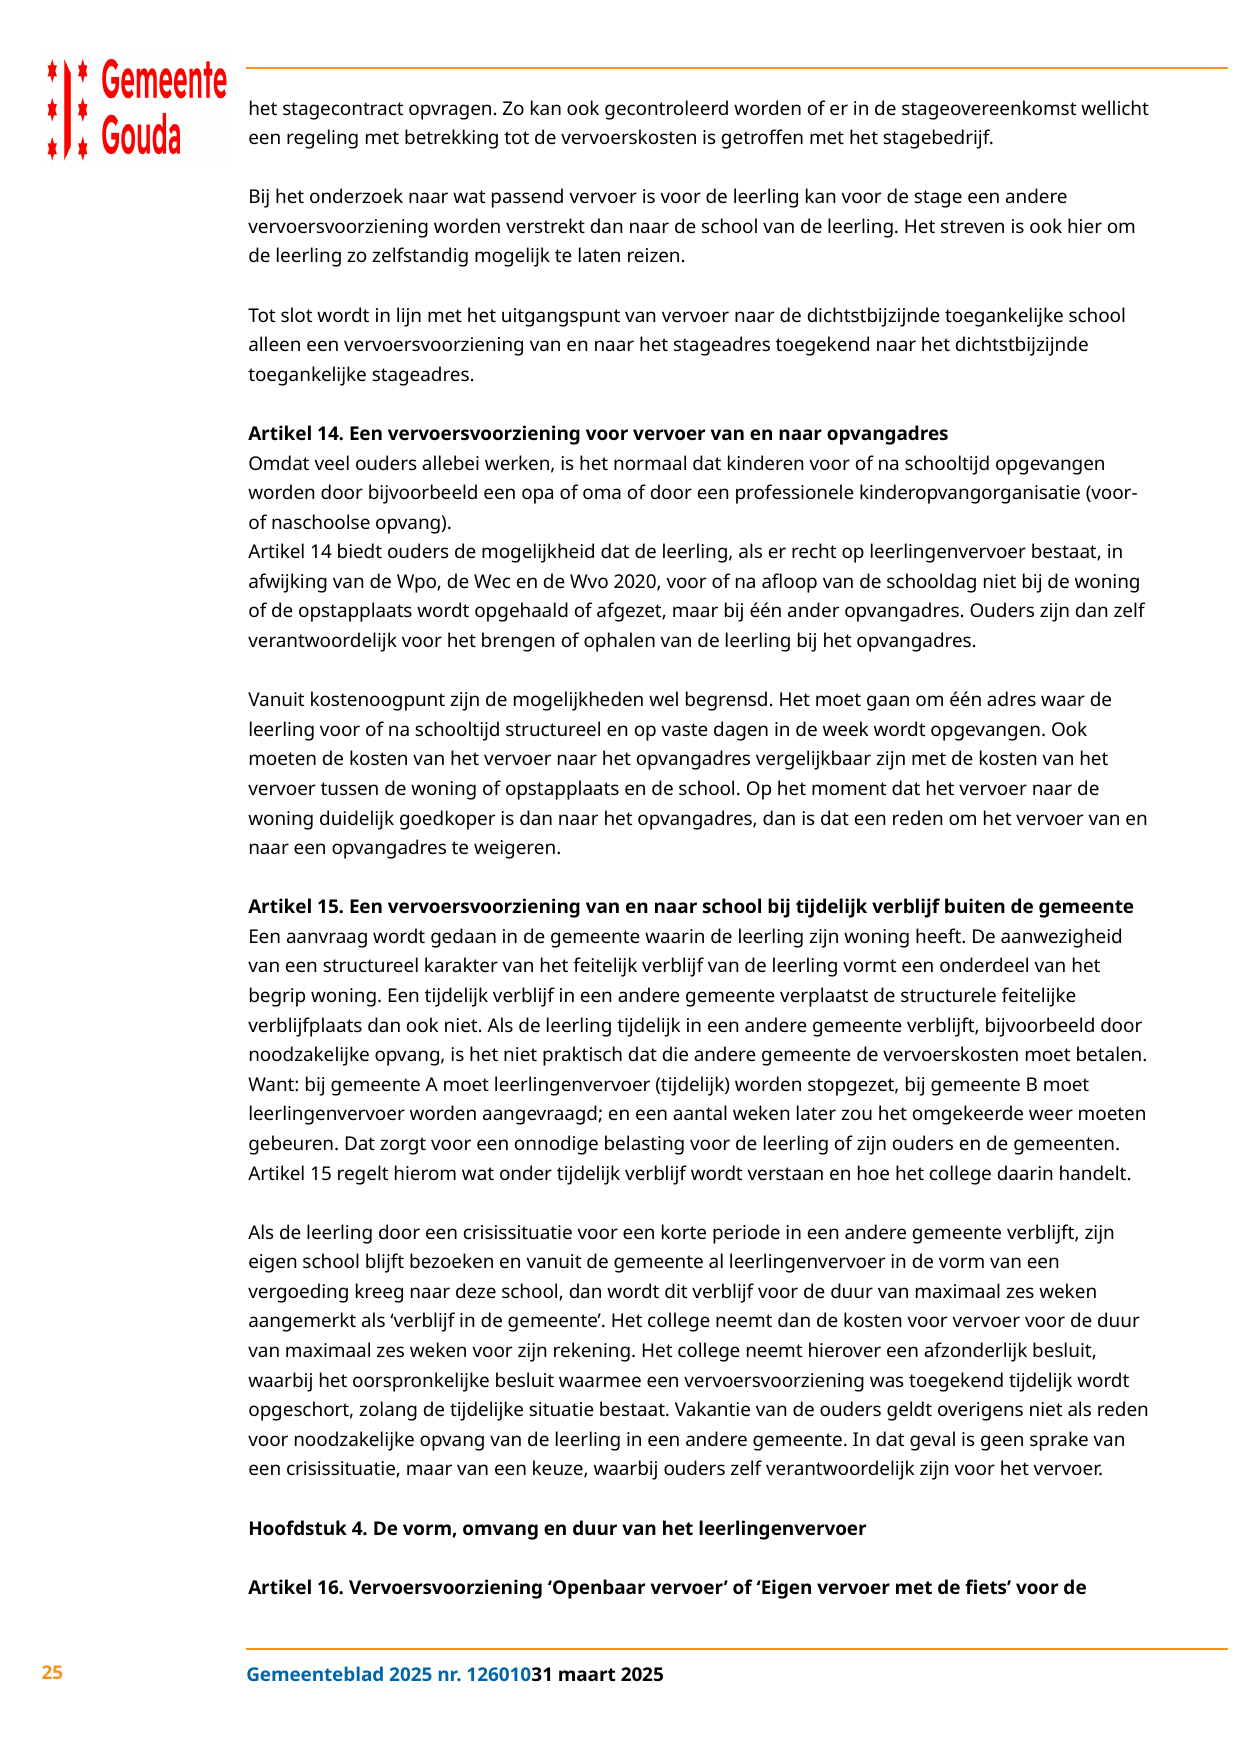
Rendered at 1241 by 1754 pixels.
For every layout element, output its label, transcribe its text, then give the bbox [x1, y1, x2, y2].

text Hoofdstuk 4. De vorm, omvang en duur van het leerlingenvervoer [248, 1515, 1152, 1541]
text Een aanvraag wordt gedaan in de gemeente waarin de leerling zijn woning heeft. De aanwezigheid van een structureel karakter van het feitelijk verblijf van de leerling vormt een onderdeel van het begrip woning. Een tijdelijk verblijf in een andere gemeente verplaatst de structurele feitelijke verblijfplaats dan ook niet. Als de leerling tijdelijk in een andere gemeente verblijft, bijvoorbeeld door noodzakelijke opvang, is het niet praktisch dat die andere gemeente de vervoerskosten moet betalen. Want: bij gemeente A moet leerlingenvervoer (tijdelijk) worden stopgezet, bij gemeente B moet leerlingenvervoer worden aangevraagd; en een aantal weken later zou het omgekeerde weer moeten gebeuren. Dat zorgt voor een onnodige belasting voor de leerling of zijn ouders en de gemeenten. Artikel 15 regelt hierom wat onder tijdelijk verblijf wordt verstaan en hoe het college daarin handelt. [248, 923, 1152, 1186]
text Artikel 14 biedt ouders de mogelijkheid dat de leerling, als er recht op leerlingenvervoer bestaat, in afwijking van de Wpo, de Wec en de Wvo 2020, voor of na afloop van de schooldag niet bij de woning of de opstapplaats wordt opgehaald of afgezet, maar bij één ander opvangadres. Ouders zijn dan zelf verantwoordelijk voor het brengen of ophalen van de leerling bij het opvangadres. [248, 538, 1152, 653]
text Als de leerling door een crisissituatie voor een korte periode in een andere gemeente verblijft, zijn eigen school blijft bezoeken en vanuit de gemeente al leerlingenvervoer in de vorm van een vergoeding kreeg naar deze school, dan wordt dit verblijf voor de duur van maximaal zes weken aangemerkt als ‘verblijf in de gemeente’. Het college neemt dan de kosten voor vervoer voor de duur van maximaal zes weken voor zijn rekening. Het college neemt hierover een afzonderlijk besluit, waarbij het oorspronkelijke besluit waarmee een vervoersvoorziening was toegekend tijdelijk wordt opgeschort, zolang de tijdelijke situatie bestaat. Vakantie van de ouders geldt overigens niet als reden voor noodzakelijke opvang van de leerling in een andere gemeente. In dat geval is geen sprake van een crisissituatie, maar van een keuze, waarbij ouders zelf verantwoordelijk zijn voor het vervoer. [248, 1219, 1152, 1481]
text Vanuit kostenoogpunt zijn de mogelijkheden wel begrensd. Het moet gaan om één adres waar de leerling voor of na schooltijd structureel en op vaste dagen in de week wordt opgevangen. Ook moeten de kosten van het vervoer naar het opvangadres vergelijkbaar zijn met de kosten van het vervoer tussen de woning of opstapplaats en de school. Op het moment dat het vervoer naar de woning duidelijk goedkoper is dan naar het opvangadres, dan is dat een reden om het vervoer van en naar een opvangadres te weigeren. [248, 686, 1152, 860]
text Artikel 15. Een vervoersvoorziening van en naar school bij tijdelijk verblijf buiten de gemeente [248, 893, 1152, 919]
text Bij het onderzoek naar wat passend vervoer is voor de leerling kan voor de stage een andere vervoersvoorziening worden verstrekt dan naar de school van de leerling. Het streven is ook hier om de leerling zo zelfstandig mogelijk te laten reizen. [248, 183, 1152, 268]
text Tot slot wordt in lijn met het uitgangspunt van vervoer naar de dichtstbijzijnde toegankelijke school alleen een vervoersvoorziening van en naar het stageadres toegekend naar het dichtstbijzijnde toegankelijke stageadres. [248, 302, 1152, 387]
picture [41, 47, 231, 172]
text Artikel 14. Een vervoersvoorziening voor vervoer van en naar opvangadres [248, 420, 1152, 446]
text Artikel 16. Vervoersvoorziening ‘Openbaar vervoer’ of ‘Eigen vervoer met de fiets’ voor de [248, 1574, 1152, 1600]
text Omdat veel ouders allebei werken, is het normaal dat kinderen voor of na schooltijd opgevangen worden door bijvoorbeeld een opa of oma of door een professionele kinderopvangorganisatie (voor- of naschoolse opvang). [248, 450, 1152, 535]
text het stagecontract opvragen. Zo kan ook gecontroleerd worden of er in de stageovereenkomst wellicht een regeling met betrekking tot de vervoerskosten is getroffen met het stagebedrijf. [248, 95, 1152, 150]
